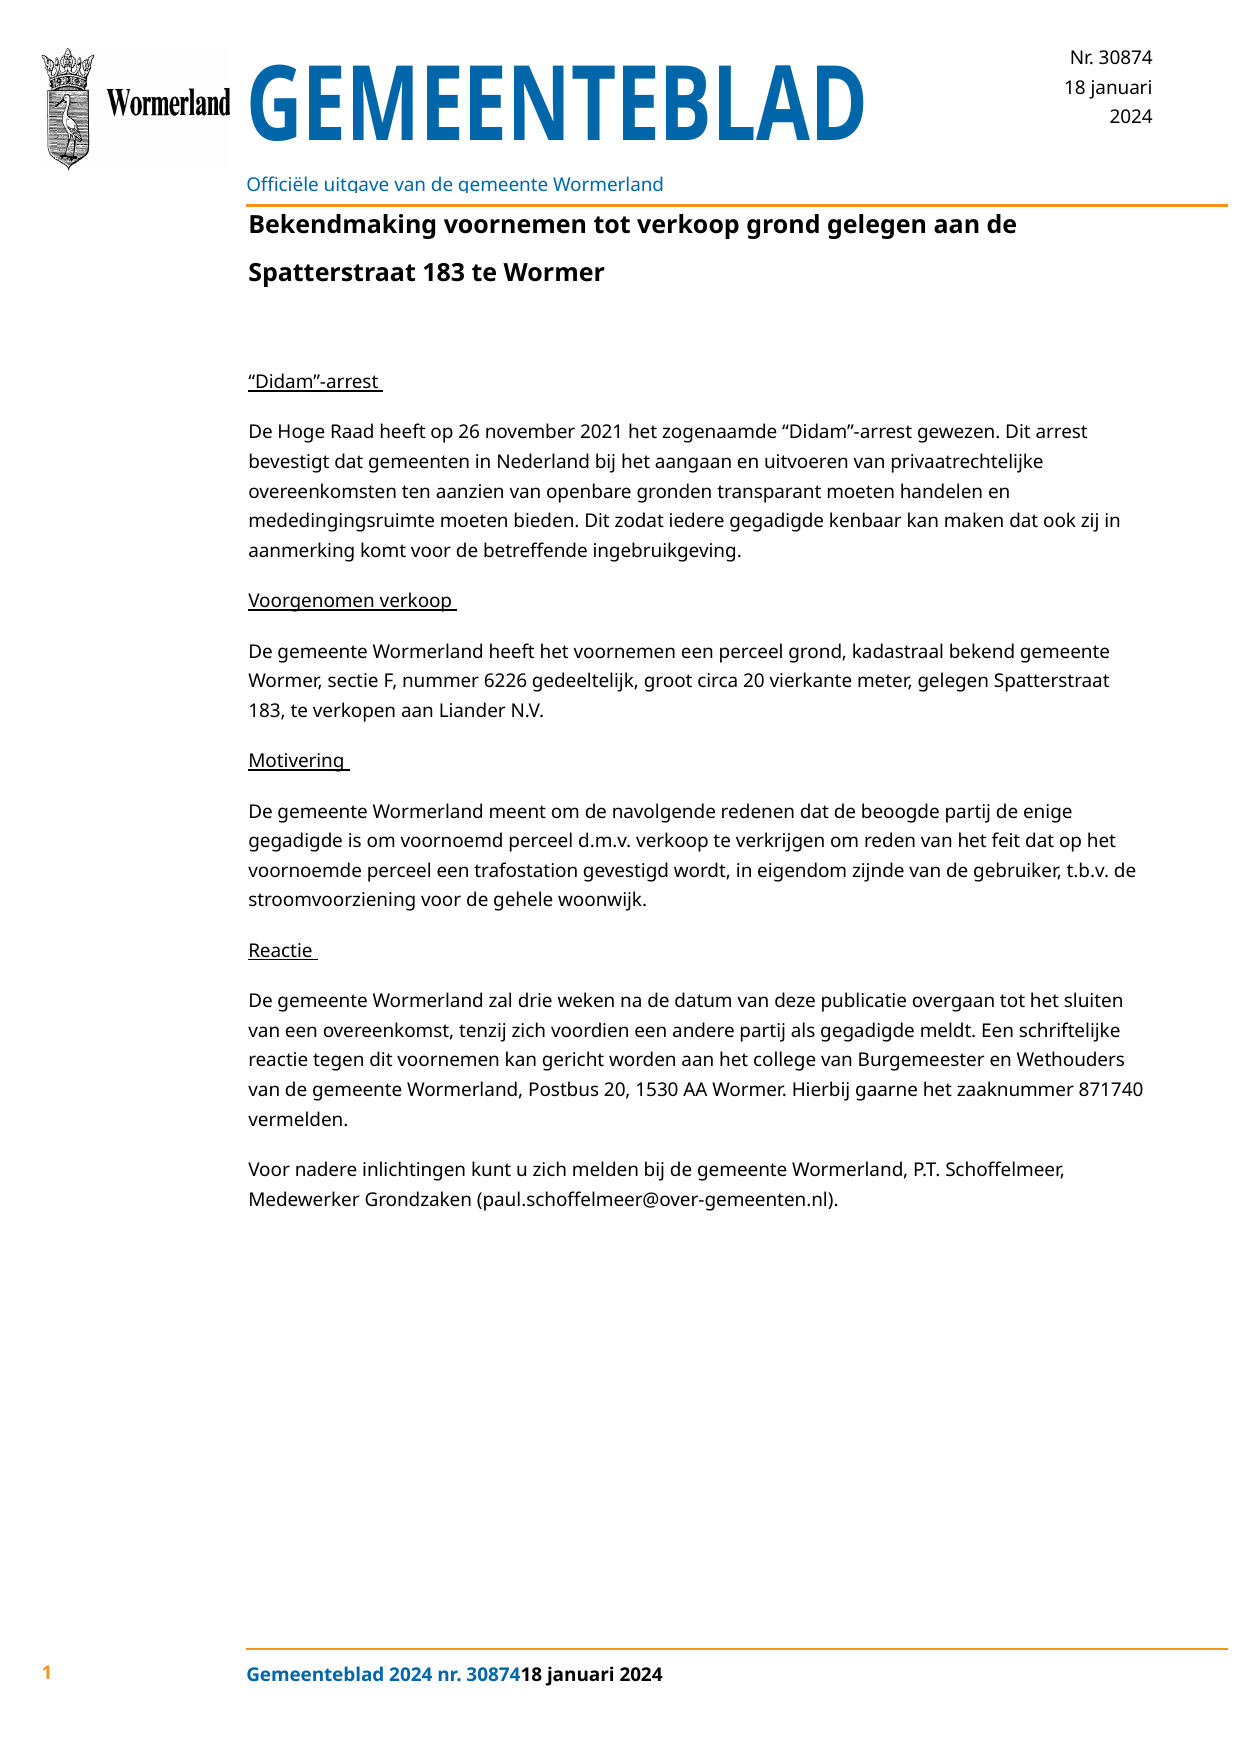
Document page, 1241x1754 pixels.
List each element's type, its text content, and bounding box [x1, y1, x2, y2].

text Voor nadere inlichtingen kunt u zich melden bij de gemeente Wormerland, P.T. Schoffelmeer, Medewerker Grondzaken (paul.schoffelmeer@over-gemeenten.nl). [248, 1156, 1152, 1212]
text Reactie [248, 937, 1152, 963]
text De gemeente Wormerland meent om de navolgende redenen dat de beoogde partij de enige gegadigde is om voornoemd perceel d.m.v. verkoop te verkrijgen om reden van het feit dat op het voornoemde perceel een trafostation gevestigd wordt, in eigendom zijnde van de gebruiker, t.b.v. de stroomvoorziening voor de gehele woonwijk. [248, 798, 1152, 912]
text Voorgenomen verkoop [248, 587, 1152, 613]
text De Hoge Raad heeft op 26 november 2021 het zogenaamde “Didam”-arrest gewezen. Dit arrest bevestigt dat gemeenten in Nederland bij het aangaan en uitvoeren van privaatrechtelijke overeenkomsten ten aanzien van openbare gronden transparant moeten handelen en mededingingsruimte moeten bieden. Dit zodat iedere gegadigde kenbaar kan maken dat ook zij in aanmerking komt voor de betreffende ingebruikgeving. [248, 419, 1152, 563]
text De gemeente Wormerland heeft het voornemen een perceel grond, kadastraal bekend gemeente Wormer, sectie F, nummer 6226 gedeeltelijk, groot circa 20 vierkante meter, gelegen Spatterstraat 183, te verkopen aan Liander N.V. [248, 638, 1152, 723]
text Motivering [248, 747, 1152, 773]
picture [41, 47, 231, 172]
text “Didam”-arrest [248, 368, 1152, 394]
text Bekendmaking voornemen tot verkoop grond gelegen aan de Spatterstraat 183 te Wormer [248, 207, 1152, 288]
text De gemeente Wormerland zal drie weken na de datum van deze publicatie overgaan tot het sluiten van een overeenkomst, tenzij zich voordien een andere partij als gegadigde meldt. Een schriftelijke reactie tegen dit voornemen kan gericht worden aan het college van Burgemeester en Wethouders van de gemeente Wormerland, Postbus 20, 1530 AA Wormer. Hierbij gaarne het zaaknummer 871740 vermelden. [248, 987, 1152, 1132]
